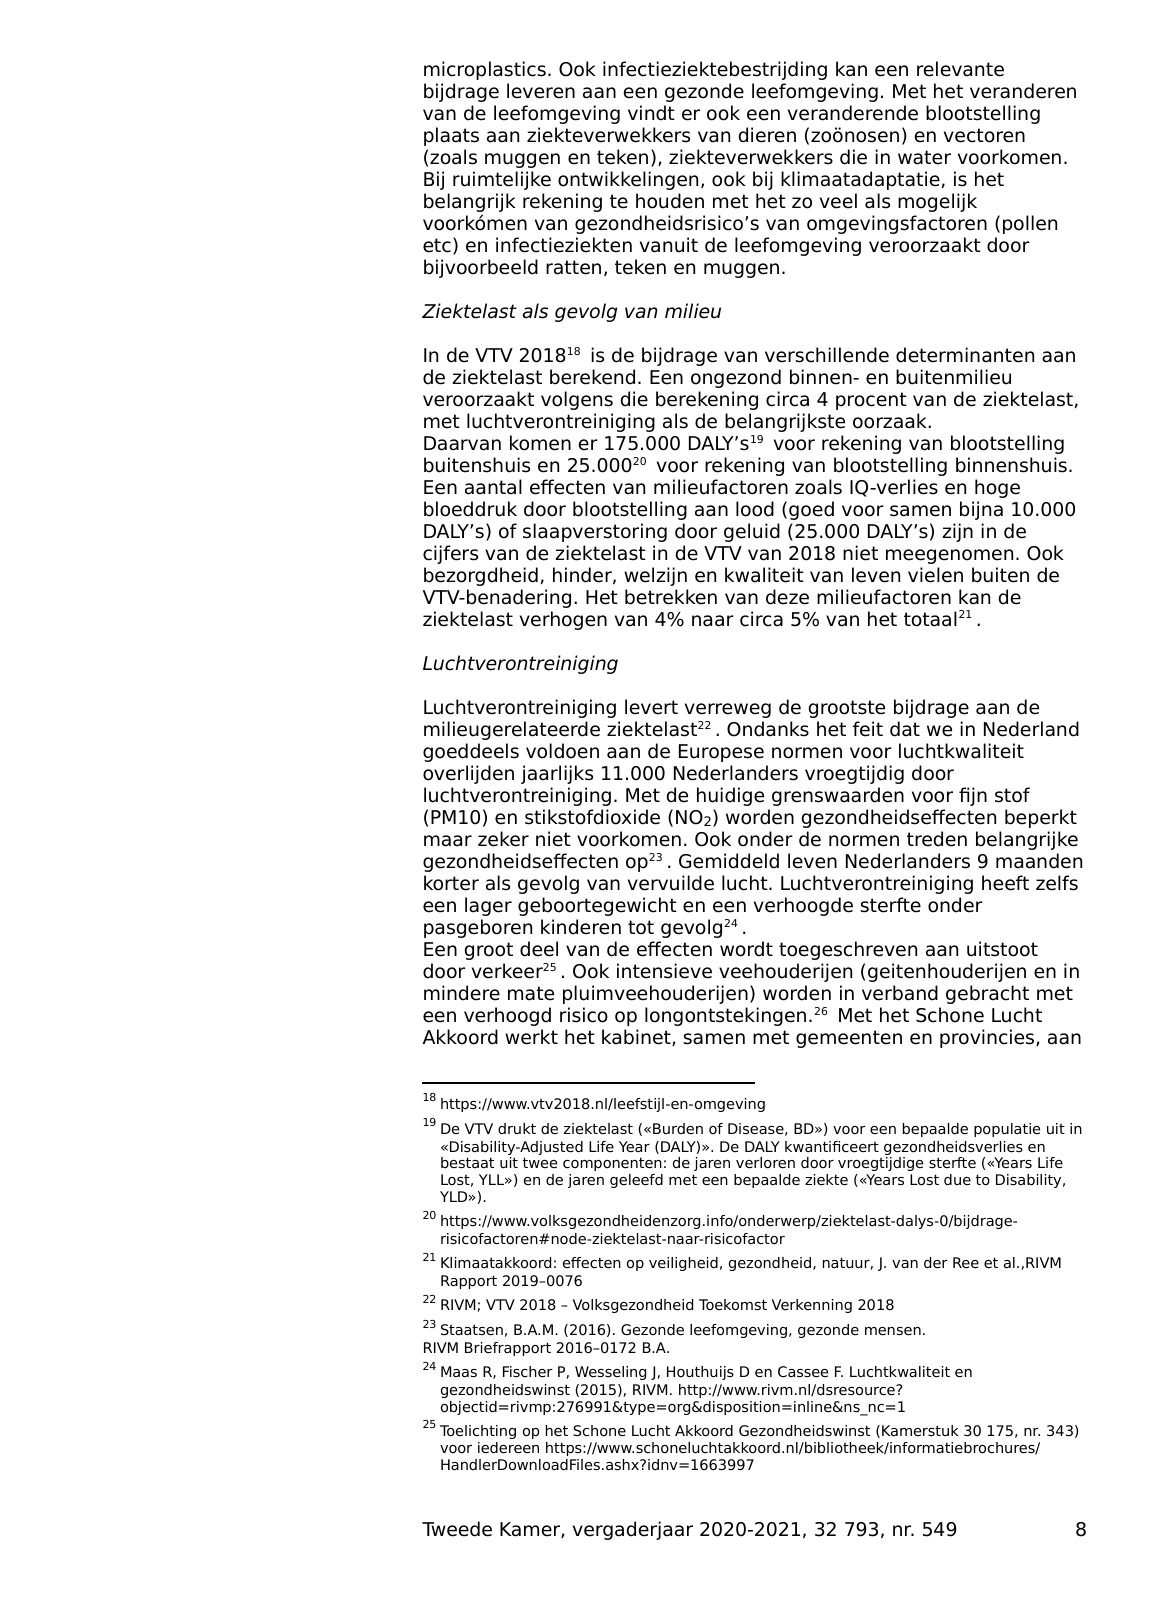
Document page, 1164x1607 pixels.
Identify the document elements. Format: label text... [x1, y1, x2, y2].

subtitle Luchtverontreiniging [422, 653, 1087, 675]
text RIVM; VTV 2018 – Volksgezondheid Toekomst Verkenning 2018 [422, 1293, 1087, 1315]
text https://www.vtv2018.nl/leefstijl-en-omgeving [422, 1092, 1087, 1114]
text RIVM Briefrapport 2016–0172 B.A. [422, 1340, 1087, 1357]
text Een groot deel van de effecten wordt toegeschreven aan uitstoot door verkeer. Ook intensieve veehouderijen (geitenhouderijen en in mindere mate pluimveehouderijen) worden in verband gebracht met een verhoogd risico op longontstekingen. Met het Schone Lucht Akkoord werkt het kabinet, samen met gemeenten en provincies, aan [422, 939, 1087, 1049]
text Toelichting op het Schone Lucht Akkoord Gezondheidswinst (Kamerstuk 30 175, nr. 343) voor iedereen https://www.schoneluchtakkoord.nl/bibliotheek/informatiebrochures/HandlerDownloadFiles.ashx?idnv=1663997 [422, 1418, 1087, 1474]
text Klimaatakkoord: effecten op veiligheid, gezondheid, natuur, J. van der Ree et al.,RIVM Rapport 2019–0076 [422, 1251, 1087, 1290]
text Luchtverontreiniging levert verreweg de grootste bijdrage aan de milieugerelateerde ziektelast. Ondanks het feit dat we in Nederland goeddeels voldoen aan de Europese normen voor luchtkwaliteit overlijden jaarlijks 11.000 Nederlanders vroegtijdig door luchtverontreiniging. Met de huidige grenswaarden voor fijn stof (PM10) en stikstofdioxide (NO2) worden gezondheidseffecten beperkt maar zeker niet voorkomen. Ook onder de normen treden belangrijke gezondheidseffecten op. Gemiddeld leven Nederlanders 9 maanden korter als gevolg van vervuilde lucht. Luchtverontreiniging heeft zelfs een lager geboortegewicht en een verhoogde sterfte onder pasgeboren kinderen tot gevolg. [422, 697, 1087, 939]
text Maas R, Fischer P, Wesseling J, Houthuijs D en Cassee F. Luchtkwaliteit en gezondheidswinst (2015), RIVM. http://www.rivm.nl/dsresource?objectid=rivmp:276991&type=org&disposition=inline&ns_nc=1 [422, 1360, 1087, 1416]
text In de VTV 2018 is de bijdrage van verschillende determinanten aan de ziektelast berekend. Een ongezond binnen- en buitenmilieu veroorzaakt volgens die berekening circa 4 procent van de ziektelast, met luchtverontreiniging als de belangrijkste oorzaak. [422, 345, 1087, 433]
text https://www.volksgezondheidenzorg.info/onderwerp/ziektelast-dalys-0/bijdrage-risicofactoren#node-ziektelast-naar-risicofactor [422, 1209, 1087, 1248]
text Staatsen, B.A.M. (2016). Gezonde leefomgeving, gezonde mensen. [422, 1318, 1087, 1340]
text microplastics. Ook infectieziektebestrijding kan een relevante bijdrage leveren aan een gezonde leefomgeving. Met het veranderen van de leefomgeving vindt er ook een veranderende blootstelling plaats aan ziekteverwekkers van dieren (zoönosen) en vectoren (zoals muggen en teken), ziekteverwekkers die in water voorkomen. Bij ruimtelijke ontwikkelingen, ook bij klimaatadaptatie, is het belangrijk rekening te houden met het zo veel als mogelijk voorkómen van gezondheidsrisico’s van omgevingsfactoren (pollen etc) en infectieziekten vanuit de leefomgeving veroorzaakt door bijvoorbeeld ratten, teken en muggen. [422, 59, 1087, 279]
text Daarvan komen er 175.000 DALY’s voor rekening van blootstelling buitenshuis en 25.000 voor rekening van blootstelling binnenshuis. Een aantal effecten van milieufactoren zoals IQ-verlies en hoge bloeddruk door blootstelling aan lood (goed voor samen bijna 10.000 DALY’s) of slaapverstoring door geluid (25.000 DALY’s) zijn in de cijfers van de ziektelast in de VTV van 2018 niet meegenomen. Ook bezorgdheid, hinder, welzijn en kwaliteit van leven vielen buiten de VTV-benadering. Het betrekken van deze milieufactoren kan de ziektelast verhogen van 4% naar circa 5% van het totaal. [422, 433, 1087, 631]
subtitle Ziektelast als gevolg van milieu [422, 301, 1087, 323]
text De VTV drukt de ziektelast («Burden of Disease, BD») voor een bepaalde populatie uit in «Disability-Adjusted Life Year (DALY)». De DALY kwantificeert gezondheidsverlies en bestaat uit twee componenten: de jaren verloren door vroegtijdige sterfte («Years Life Lost, YLL») en de jaren geleefd met een bepaalde ziekte («Years Lost due to Disability, YLD»). [422, 1117, 1087, 1206]
